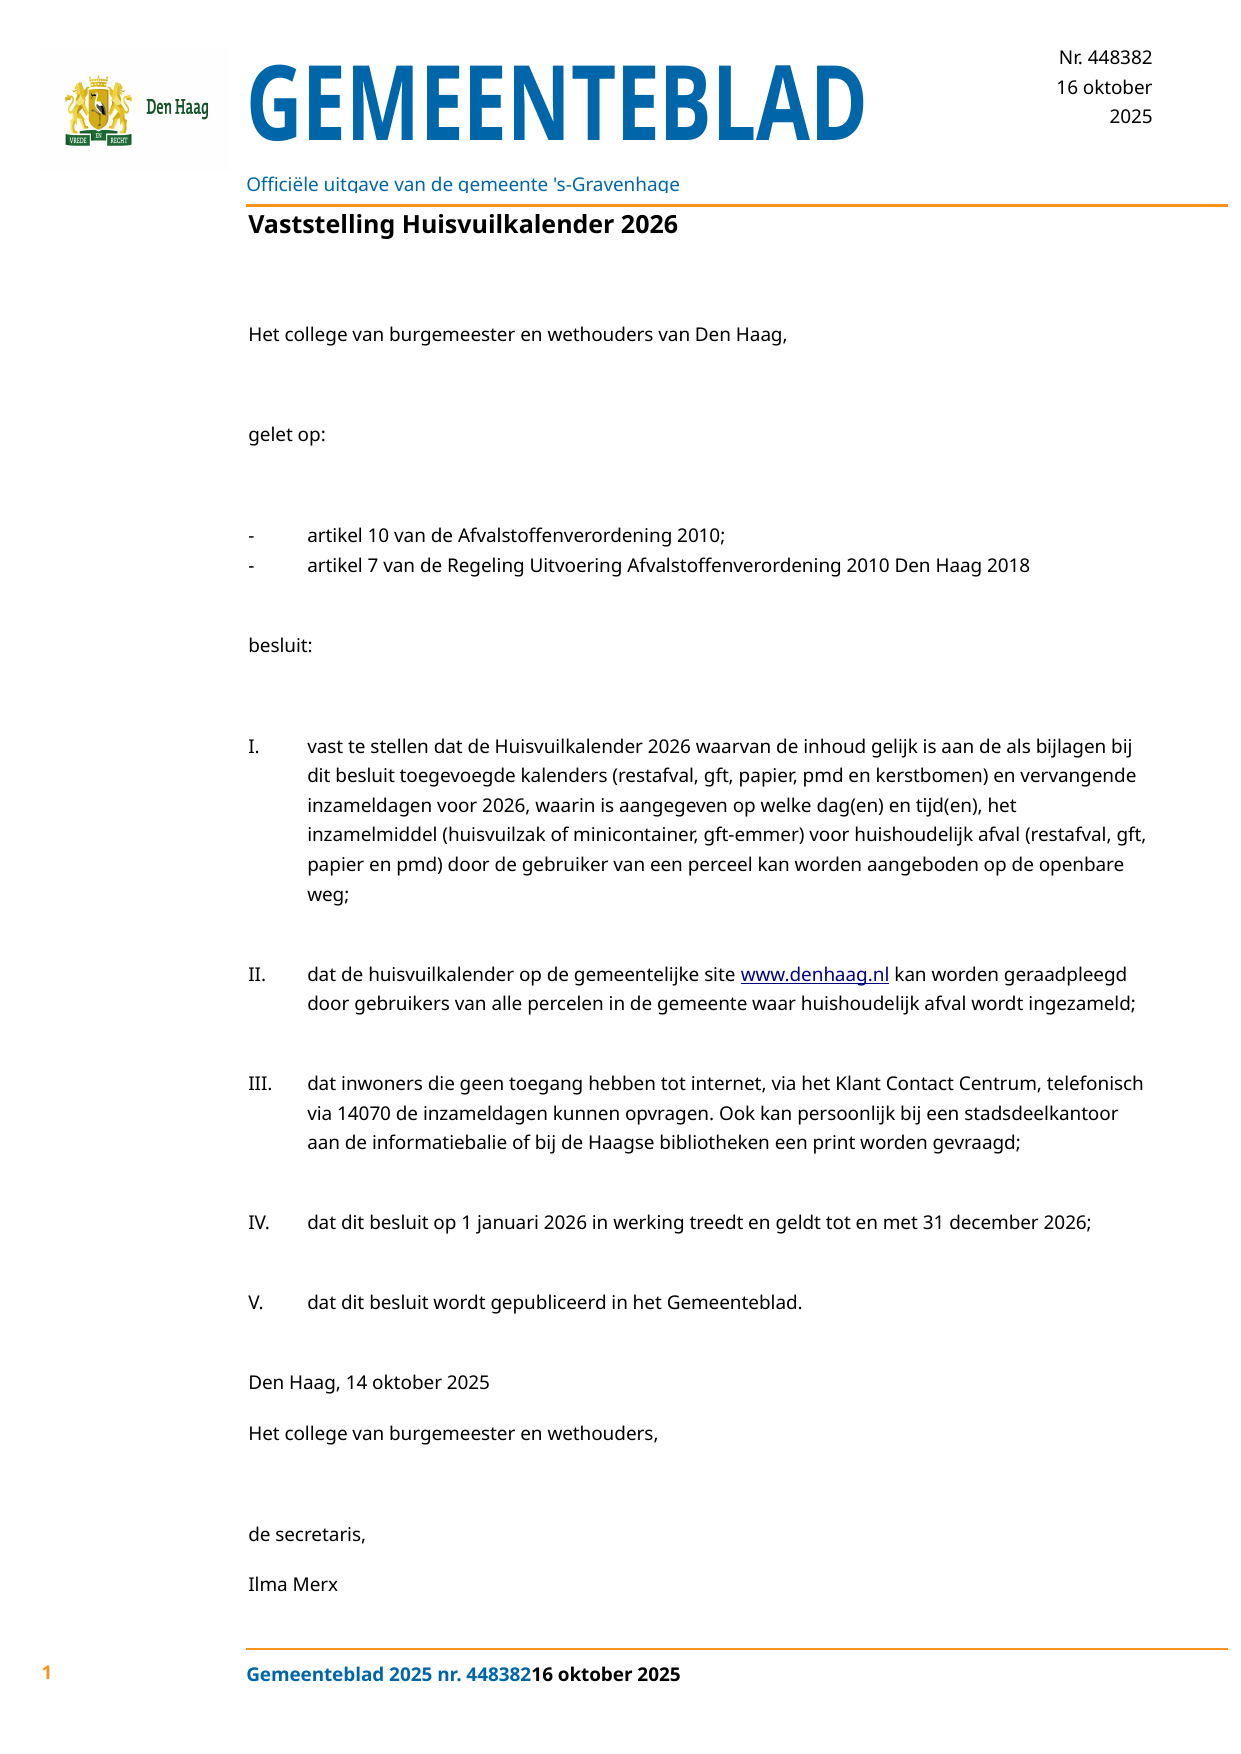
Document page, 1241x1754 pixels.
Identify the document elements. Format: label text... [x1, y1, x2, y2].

text Den Haag, 14 oktober 2025 [248, 1369, 1152, 1395]
text Vaststelling Huisvuilkalender 2026 [248, 207, 1152, 241]
list dat inwoners die geen toegang hebben tot internet, via het Klant Contact Centrum, telefonisch via 14070 de inzameldagen kunnen opvragen. Ook kan persoonlijk bij een stadsdeelkantoor aan de informatiebalie of bij de Haagse bibliotheken een print worden gevraagd; [248, 1070, 1152, 1155]
list artikel 10 van de Afvalstoffenverordening 2010; [248, 522, 1152, 548]
list dat dit besluit wordt gepubliceerd in het Gemeenteblad. [248, 1289, 1152, 1315]
picture [41, 47, 231, 172]
text Het college van burgemeester en wethouders van Den Haag, [248, 321, 1152, 346]
list dat de huisvuilkalender op de gemeentelijke site www.denhaag.nl kan worden geraadpleegd door gebruikers van alle percelen in de gemeente waar huishoudelijk afval wordt ingezameld; [248, 961, 1152, 1016]
text gelet op: [248, 422, 1152, 447]
text de secretaris, [248, 1521, 1152, 1546]
text besluit: [248, 632, 1152, 658]
list artikel 7 van de Regeling Uitvoering Afvalstoffenverordening 2010 Den Haag 2018 [248, 552, 1152, 578]
list vast te stellen dat de Huisvuilkalender 2026 waarvan de inhoud gelijk is aan de als bijlagen bij dit besluit toegevoegde kalenders (restafval, gft, papier, pmd en kerstbomen) en vervangende inzameldagen voor 2026, waarin is aangegeven op welke dag(en) en tijd(en), het inzamelmiddel (huisvuilzak of minicontainer, gft-emmer) voor huishoudelijk afval (restafval, gft, papier en pmd) door de gebruiker van een perceel kan worden aangeboden op de openbare weg; [248, 733, 1152, 906]
list dat dit besluit op 1 januari 2026 in werking treedt en geldt tot en met 31 december 2026; [248, 1209, 1152, 1235]
text Ilma Merx [248, 1571, 1152, 1597]
text Het college van burgemeester en wethouders, [248, 1420, 1152, 1446]
